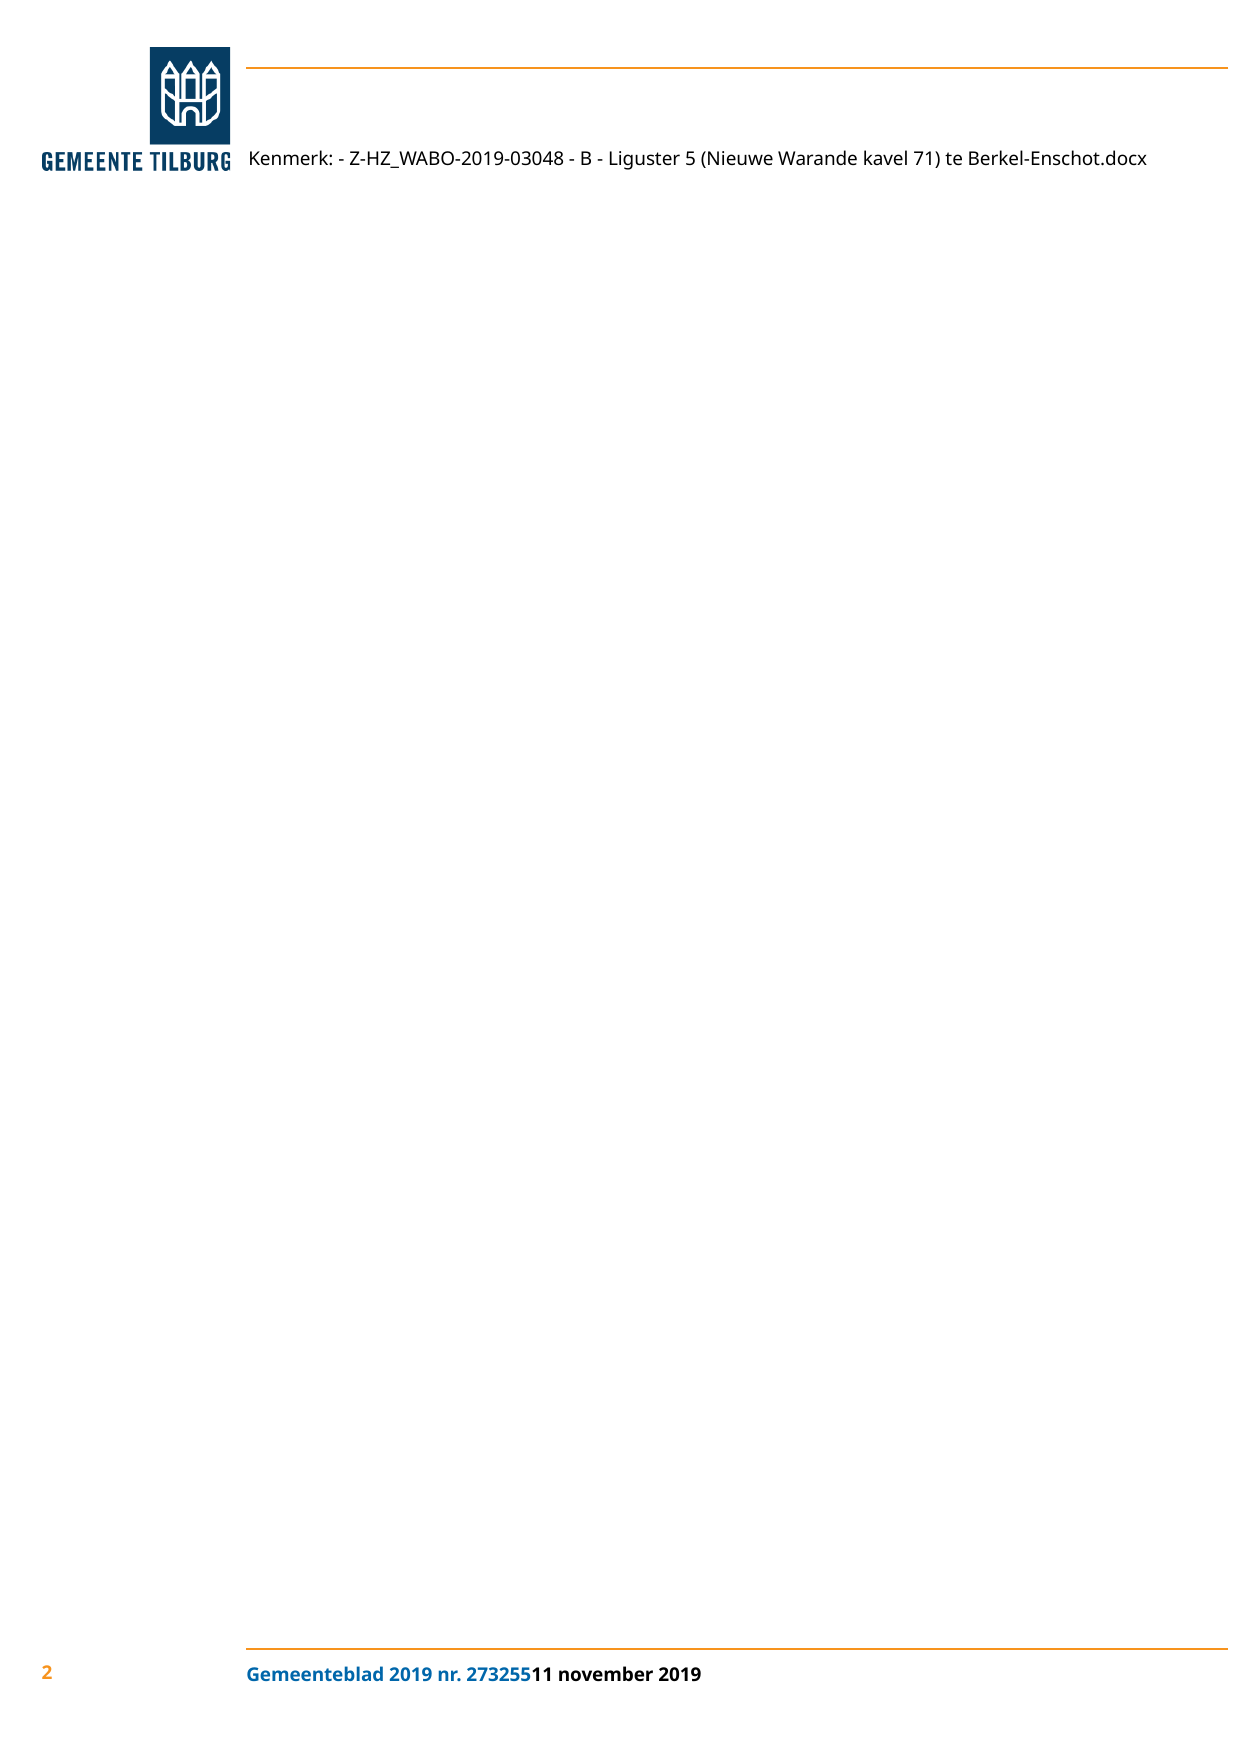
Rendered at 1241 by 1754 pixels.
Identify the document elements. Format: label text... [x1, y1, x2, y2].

picture [41, 47, 231, 172]
text Kenmerk: - Z-HZ_WABO-2019-03048 - B - Liguster 5 (Nieuwe Warande kavel 71) te Berkel-Enschot.docx [248, 145, 1152, 171]
